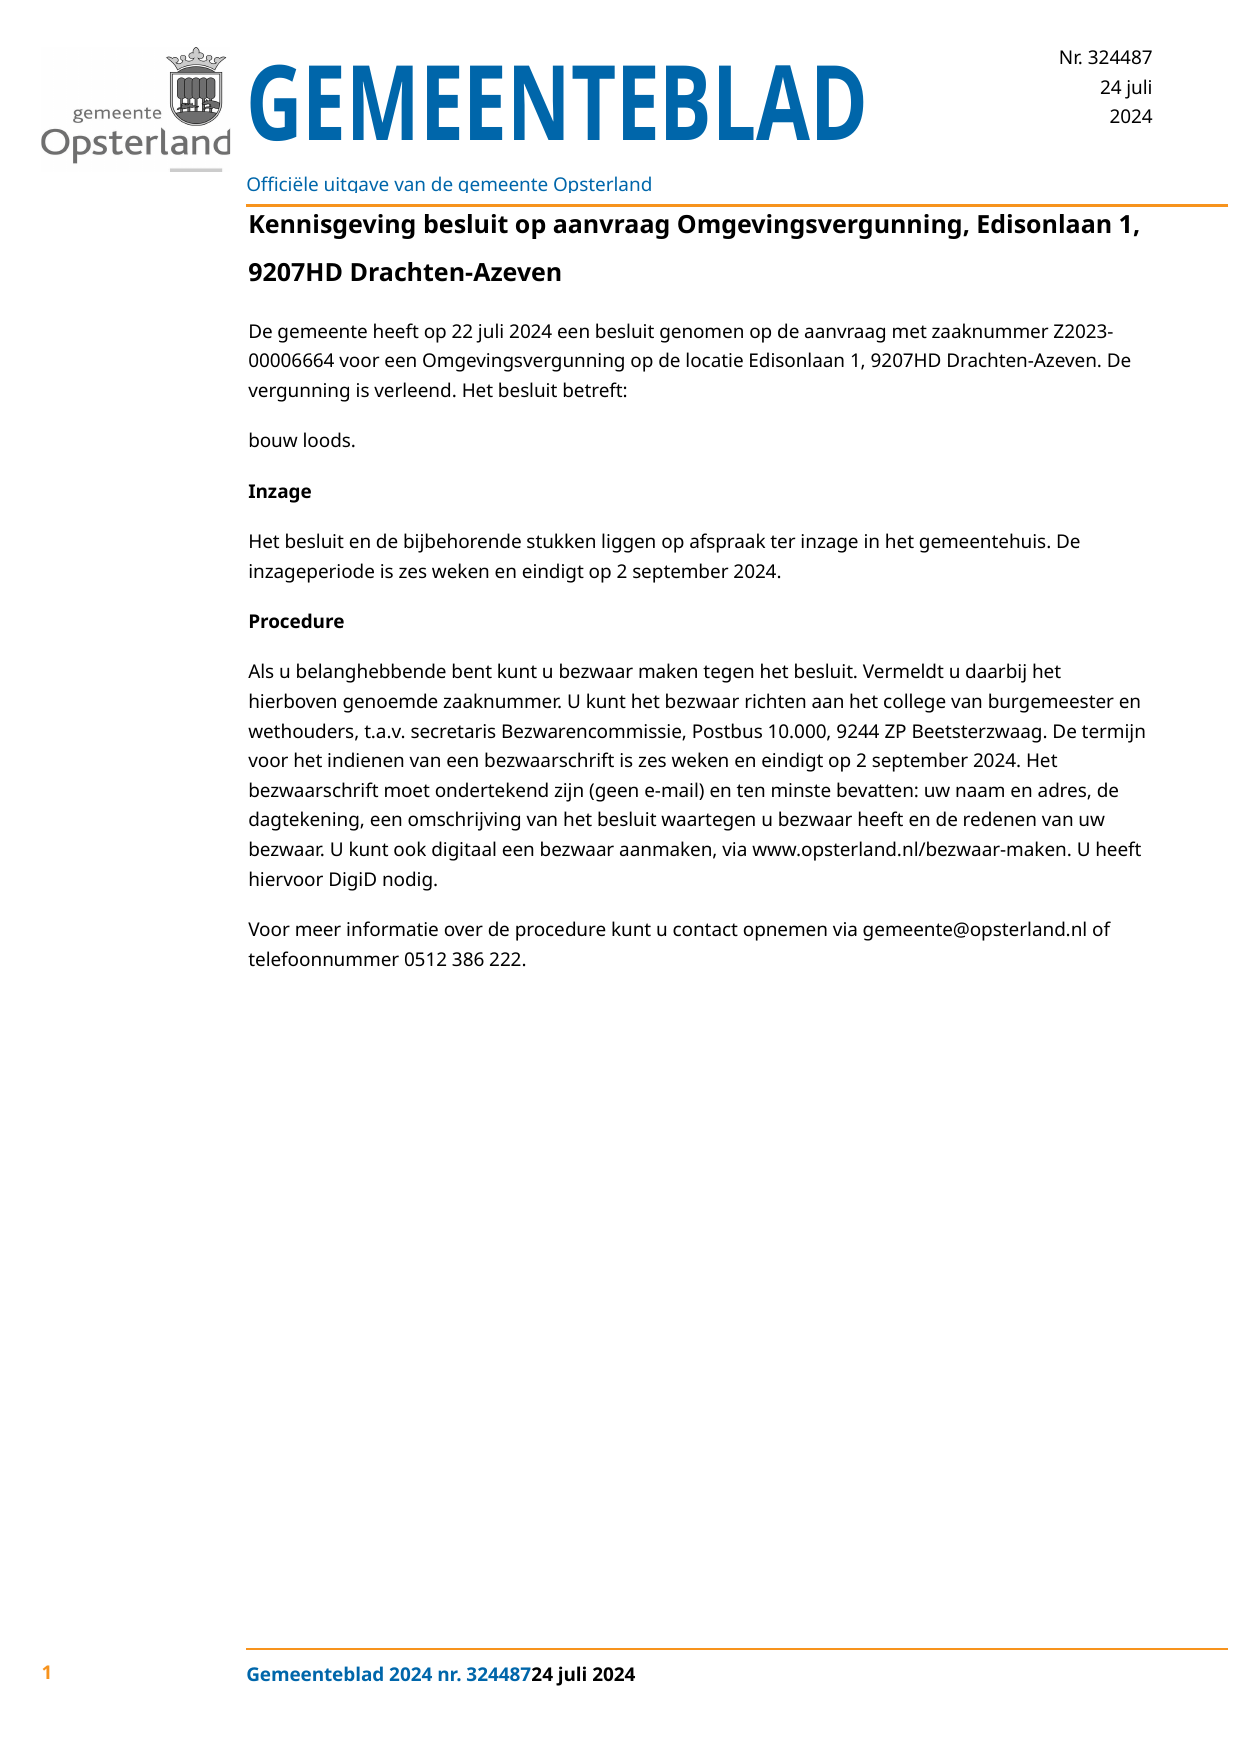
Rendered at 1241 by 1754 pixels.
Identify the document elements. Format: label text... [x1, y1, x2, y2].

text Inzage [248, 478, 1152, 504]
text Voor meer informatie over de procedure kunt u contact opnemen via gemeente@opsterland.nl of telefoonnummer 0512 386 222. [248, 916, 1152, 972]
text De gemeente heeft op 22 juli 2024 een besluit genomen op de aanvraag met zaaknummer Z2023-00006664 voor een Omgevingsvergunning op de locatie Edisonlaan 1, 9207HD Drachten-Azeven. De vergunning is verleend. Het besluit betreft: [248, 318, 1152, 403]
text Kennisgeving besluit op aanvraag Omgevingsvergunning, Edisonlaan 1, 9207HD Drachten-Azeven [248, 207, 1152, 288]
text Procedure [248, 608, 1152, 634]
picture [41, 47, 231, 172]
text Als u belanghebbende bent kunt u bezwaar maken tegen het besluit. Vermeldt u daarbij het hierboven genoemde zaaknummer. U kunt het bezwaar richten aan het college van burgemeester en wethouders, t.a.v. secretaris Bezwarencommissie, Postbus 10.000, 9244 ZP Beetsterzwaag. De termijn voor het indienen van een bezwaarschrift is zes weken en eindigt op 2 september 2024. Het bezwaarschrift moet ondertekend zijn (geen e-mail) en ten minste bevatten: uw naam en adres, de dagtekening, een omschrijving van het besluit waartegen u bezwaar heeft en de redenen van uw bezwaar. U kunt ook digitaal een bezwaar aanmaken, via www.opsterland.nl/bezwaar-maken. U heeft hiervoor DigiD nodig. [248, 659, 1152, 892]
text bouw loods. [248, 427, 1152, 453]
text Het besluit en de bijbehorende stukken liggen op afspraak ter inzage in het gemeentehuis. De inzageperiode is zes weken en eindigt op 2 september 2024. [248, 528, 1152, 584]
